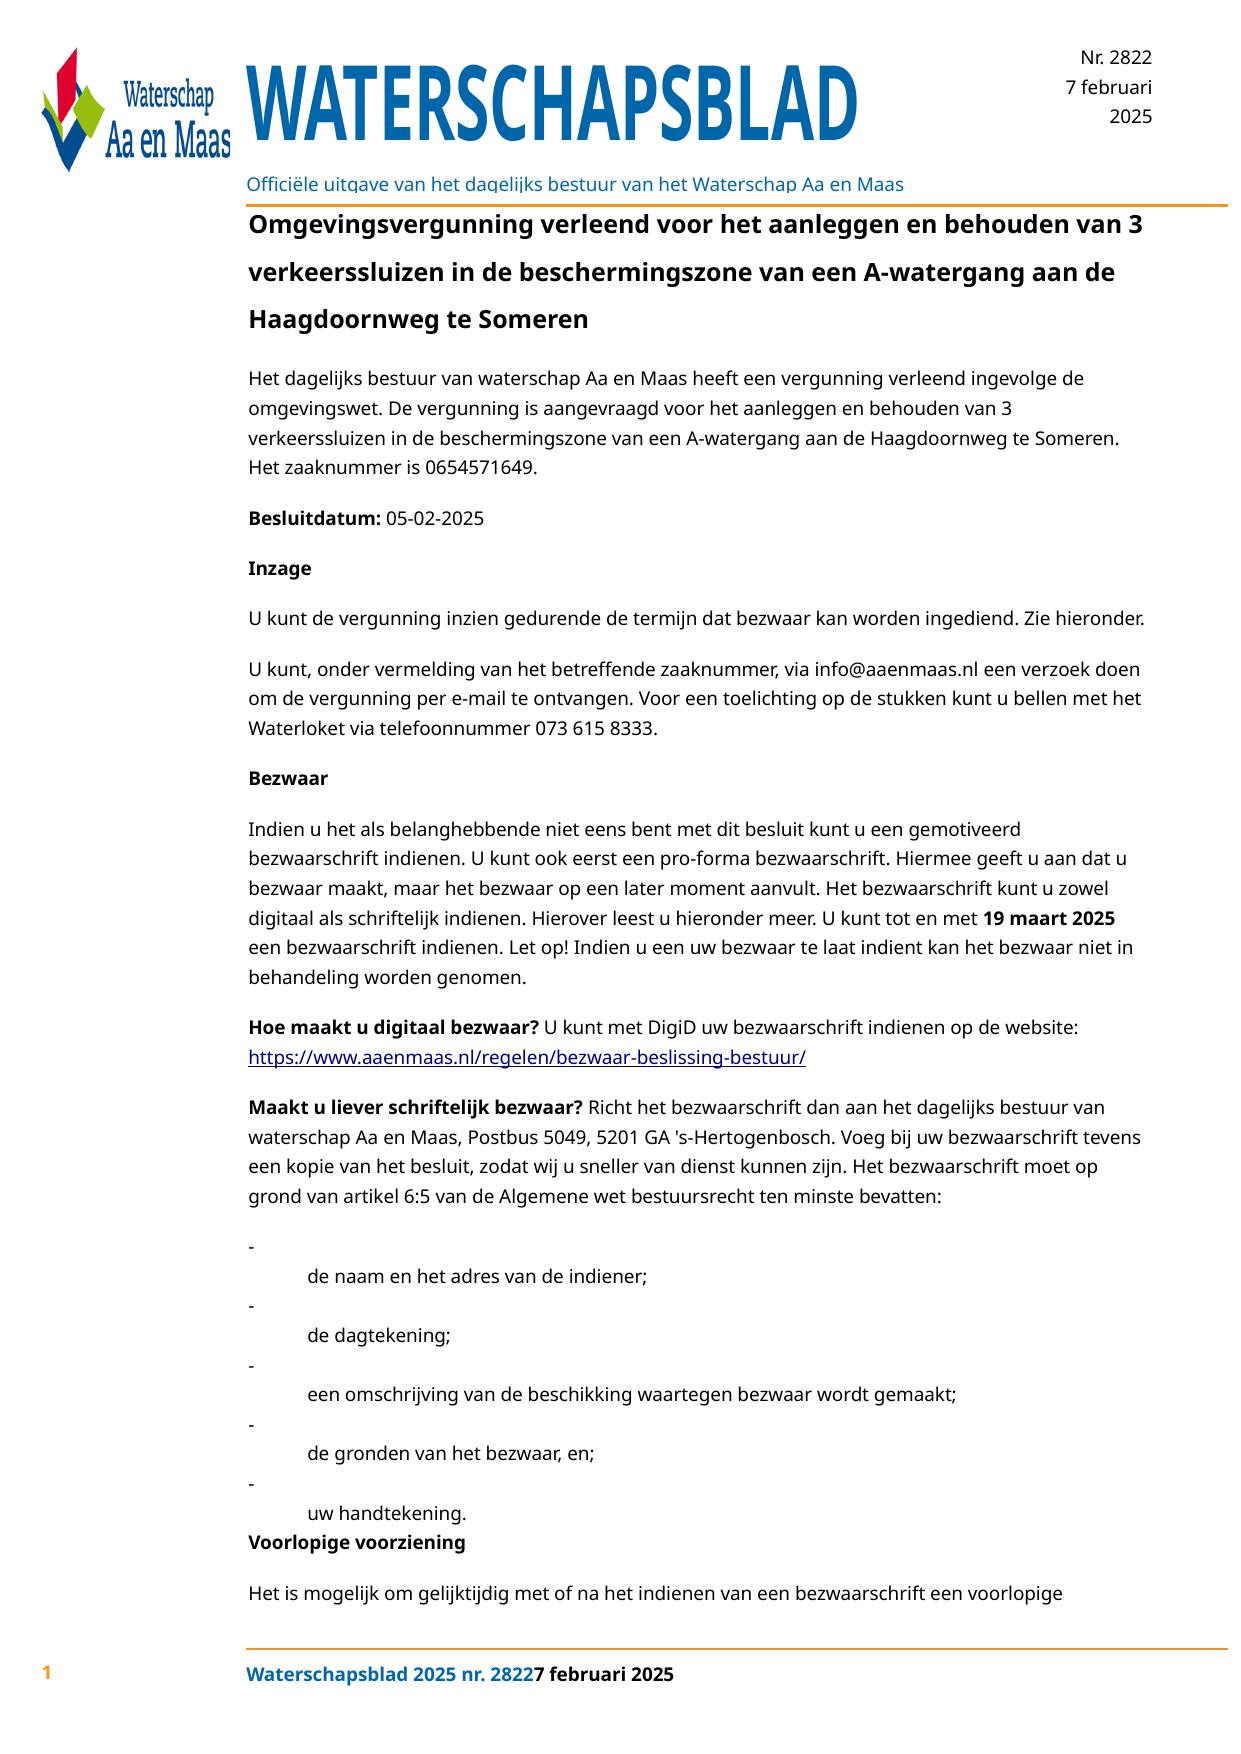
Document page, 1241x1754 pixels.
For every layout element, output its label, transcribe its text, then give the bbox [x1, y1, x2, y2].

text Voorlopige voorziening [248, 1529, 1152, 1555]
text Besluitdatum: 05-02-2025 [248, 505, 1152, 530]
list de naam en het adres van de indiener; [248, 1263, 1152, 1289]
text Indien u het als belanghebbende niet eens bent met dit besluit kunt u een gemotiveerd bezwaarschrift indienen. U kunt ook eerst een pro-forma bezwaarschrift. Hiermee geeft u aan dat u bezwaar maakt, maar het bezwaar op een later moment aanvult. Het bezwaarschrift kunt u zowel digitaal als schriftelijk indienen. Hierover leest u hieronder meer. U kunt tot en met 19 maart 2025 een bezwaarschrift indienen. Let op! Indien u een uw bezwaar te laat indient kan het bezwaar niet in behandeling worden genomen. [248, 816, 1152, 989]
text Bezwaar [248, 766, 1152, 791]
text Omgevingsvergunning verleend voor het aanleggen en behouden van 3 verkeerssluizen in de beschermingszone van een A-watergang aan de Haagdoornweg te Someren [248, 207, 1152, 336]
list uw handtekening. [248, 1500, 1152, 1525]
text Het dagelijks bestuur van waterschap Aa en Maas heeft een vergunning verleend ingevolge de omgevingswet. De vergunning is aangevraagd voor het aanleggen en behouden van 3 verkeerssluizen in de beschermingszone van een A-watergang aan de Haagdoornweg te Someren. Het zaaknummer is 0654571649. [248, 366, 1152, 480]
text U kunt de vergunning inzien gedurende de termijn dat bezwaar kan worden ingediend. Zie hieronder. [248, 606, 1152, 631]
text U kunt, onder vermelding van het betreffende zaaknummer, via info@aaenmaas.nl een verzoek doen om de vergunning per e-mail te ontvangen. Voor een toelichting op de stukken kunt u bellen met het Waterloket via telefoonnummer 073 615 8333. [248, 656, 1152, 741]
text Inzage [248, 555, 1152, 581]
list de dagtekening; [248, 1322, 1152, 1348]
text Maakt u liever schriftelijk bezwaar? Richt het bezwaarschrift dan aan het dagelijks bestuur van waterschap Aa en Maas, Postbus 5049, 5201 GA 's-Hertogenbosch. Voeg bij uw bezwaarschrift tevens een kopie van het besluit, zodat wij u sneller van dienst kunnen zijn. Het bezwaarschrift moet op grond van artikel 6:5 van de Algemene wet bestuursrecht ten minste bevatten: [248, 1094, 1152, 1209]
text Hoe maakt u digitaal bezwaar? U kunt met DigiD uw bezwaarschrift indienen op de website: https://www.aaenmaas.nl/regelen/bezwaar-beslissing-bestuur/ [248, 1014, 1152, 1069]
list de gronden van het bezwaar, en; [248, 1441, 1152, 1466]
picture [41, 47, 231, 172]
list een omschrijving van de beschikking waartegen bezwaar wordt gemaakt; [248, 1381, 1152, 1407]
text Het is mogelijk om gelijktijdig met of na het indienen van een bezwaarschrift een voorlopige [248, 1580, 1152, 1605]
